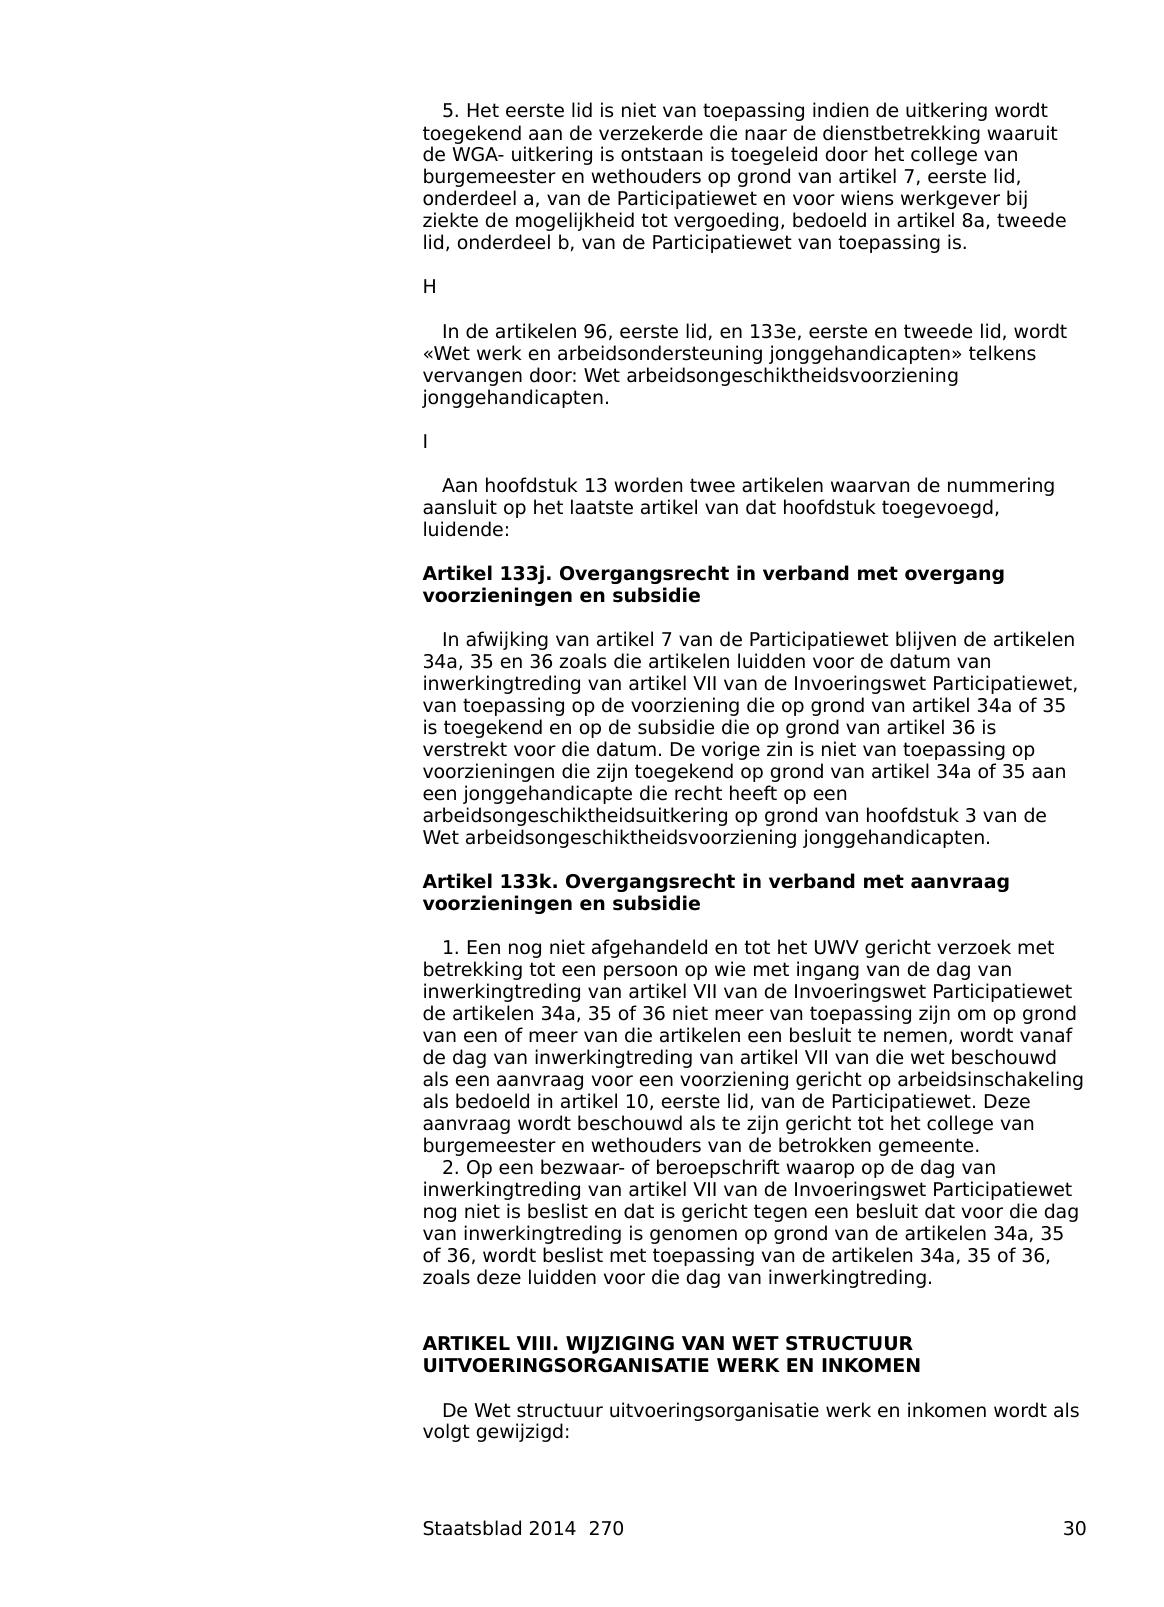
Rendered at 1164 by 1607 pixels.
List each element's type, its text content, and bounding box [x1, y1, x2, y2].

text In afwijking van artikel 7 van de Participatiewet blijven de artikelen 34a, 35 en 36 zoals die artikelen luidden voor de datum van inwerkingtreding van artikel VII van de Invoeringswet Participatiewet, van toepassing op de voorziening die op grond van artikel 34a of 35 is toegekend en op de subsidie die op grond van artikel 36 is verstrekt voor die datum. De vorige zin is niet van toepassing op voorzieningen die zijn toegekend op grond van artikel 34a of 35 aan een jonggehandicapte die recht heeft op een arbeidsongeschiktheidsuitkering op grond van hoofdstuk 3 van de Wet arbeidsongeschiktheidsvoorziening jonggehandicapten. [422, 629, 1087, 849]
subtitle ARTIKEL VIII. WIJZIGING VAN WET STRUCTUUR UITVOERINGSORGANISATIE WERK EN INKOMEN [422, 1333, 1087, 1377]
subtitle Artikel 133k. Overgangsrecht in verband met aanvraag voorzieningen en subsidie [422, 871, 1087, 915]
text 1. Een nog niet afgehandeld en tot het UWV gericht verzoek met betrekking tot een persoon op wie met ingang van de dag van inwerkingtreding van artikel VII van de Invoeringswet Participatiewet de artikelen 34a, 35 of 36 niet meer van toepassing zijn om op grond van een of meer van die artikelen een besluit te nemen, wordt vanaf de dag van inwerkingtreding van artikel VII van die wet beschouwd als een aanvraag voor een voorziening gericht op arbeidsinschakeling als bedoeld in artikel 10, eerste lid, van de Participatiewet. Deze aanvraag wordt beschouwd als te zijn gericht tot het college van burgemeester en wethouders van de betrokken gemeente. [422, 937, 1087, 1157]
text I [422, 431, 1087, 453]
text 5. Het eerste lid is niet van toepassing indien de uitkering wordt toegekend aan de verzekerde die naar de dienstbetrekking waaruit de WGA- uitkering is ontstaan is toegeleid door het college van burgemeester en wethouders op grond van artikel 7, eerste lid, onderdeel a, van de Participatiewet en voor wiens werkgever bij ziekte de mogelijkheid tot vergoeding, bedoeld in artikel 8a, tweede lid, onderdeel b, van de Participatiewet van toepassing is. [422, 100, 1087, 254]
text In de artikelen 96, eerste lid, en 133e, eerste en tweede lid, wordt «Wet werk en arbeidsondersteuning jonggehandicapten» telkens vervangen door: Wet arbeidsongeschiktheidsvoorziening jonggehandicapten. [422, 321, 1087, 408]
subtitle Artikel 133j. Overgangsrecht in verband met overgang voorzieningen en subsidie [422, 563, 1087, 607]
text 2. Op een bezwaar- of beroepschrift waarop op de dag van inwerkingtreding van artikel VII van de Invoeringswet Participatiewet nog niet is beslist en dat is gericht tegen een besluit dat voor die dag van inwerkingtreding is genomen op grond van de artikelen 34a, 35 of 36, wordt beslist met toepassing van de artikelen 34a, 35 of 36, zoals deze luidden voor die dag van inwerkingtreding. [422, 1157, 1087, 1289]
text De Wet structuur uitvoeringsorganisatie werk en inkomen wordt als volgt gewijzigd: [422, 1399, 1087, 1443]
text Aan hoofdstuk 13 worden twee artikelen waarvan de nummering aansluit op het laatste artikel van dat hoofdstuk toegevoegd, luidende: [422, 475, 1087, 541]
text H [422, 276, 1087, 298]
